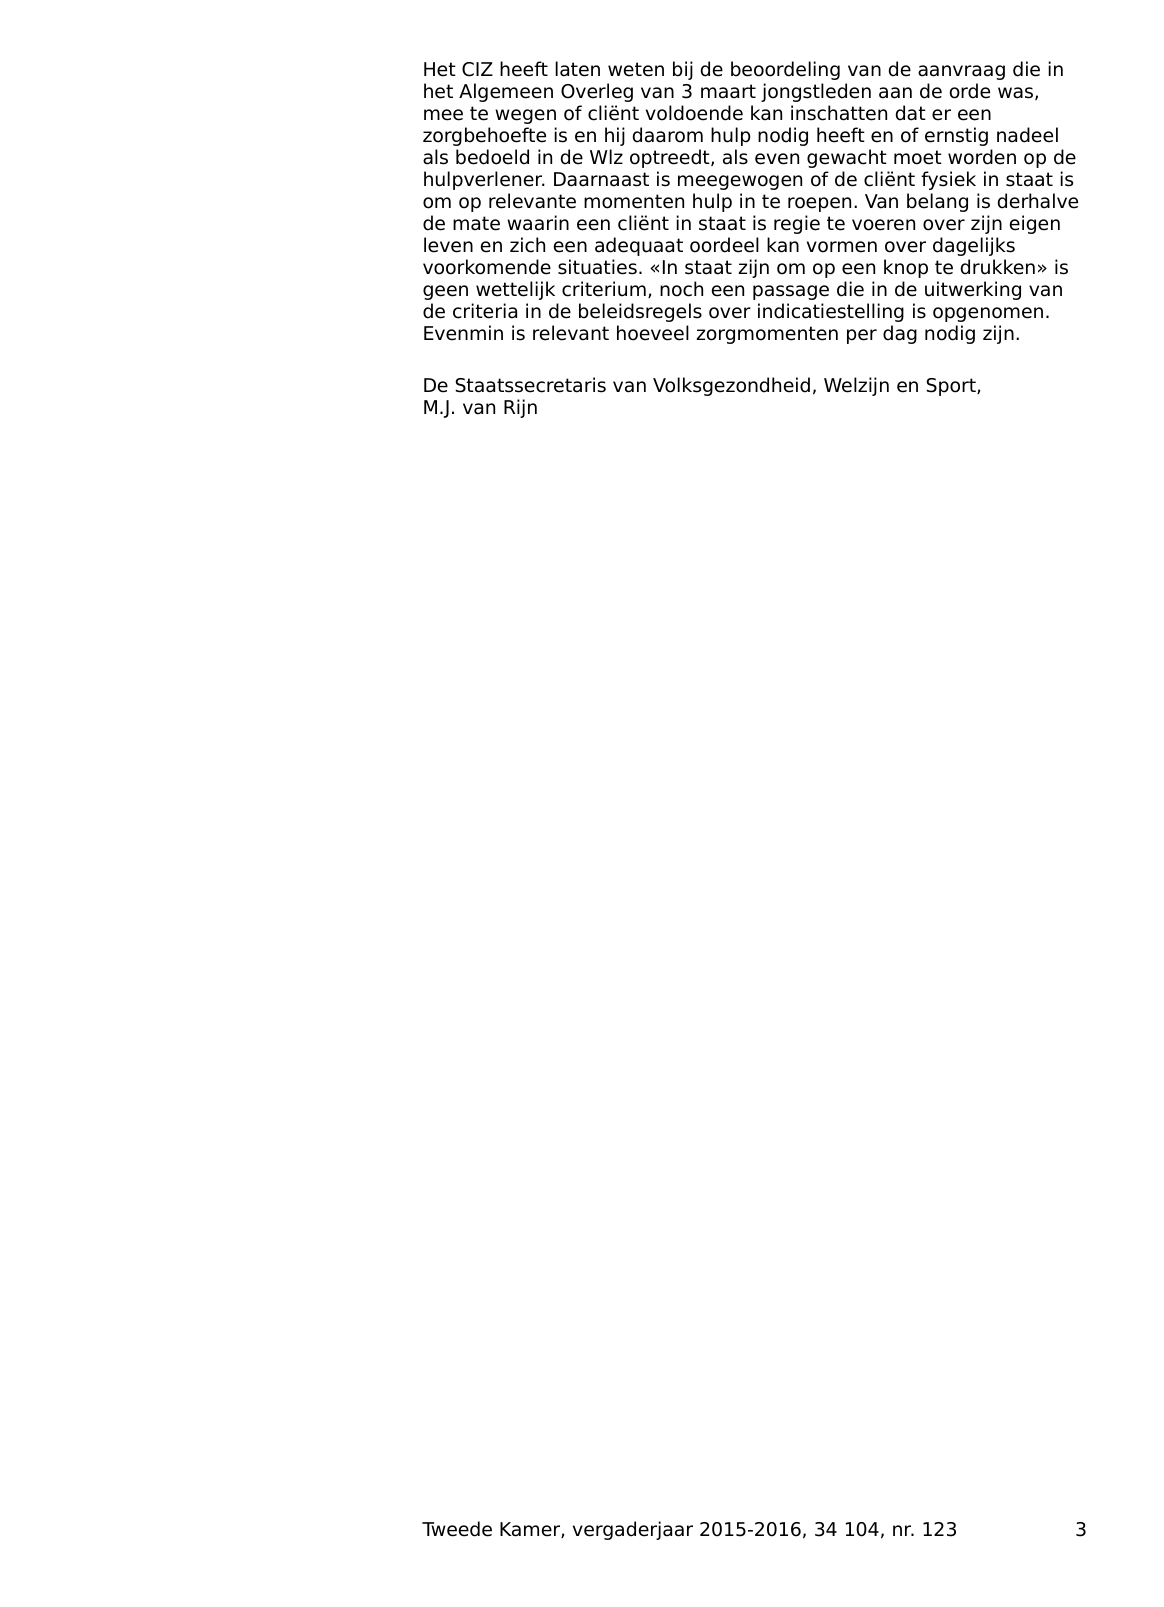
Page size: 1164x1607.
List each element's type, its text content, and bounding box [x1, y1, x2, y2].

text De Staatssecretaris van Volksgezondheid, Welzijn en Sport, M.J. van Rijn [422, 375, 1087, 419]
text Het CIZ heeft laten weten bij de beoordeling van de aanvraag die in het Algemeen Overleg van 3 maart jongstleden aan de orde was, mee te wegen of cliënt voldoende kan inschatten dat er een zorgbehoefte is en hij daarom hulp nodig heeft en of ernstig nadeel als bedoeld in de Wlz optreedt, als even gewacht moet worden op de hulpverlener. Daarnaast is meegewogen of de cliënt fysiek in staat is om op relevante momenten hulp in te roepen. Van belang is derhalve de mate waarin een cliënt in staat is regie te voeren over zijn eigen leven en zich een adequaat oordeel kan vormen over dagelijks voorkomende situaties. «In staat zijn om op een knop te drukken» is geen wettelijk criterium, noch een passage die in de uitwerking van de criteria in de beleidsregels over indicatiestelling is opgenomen. Evenmin is relevant hoeveel zorgmomenten per dag nodig zijn. [422, 59, 1087, 345]
